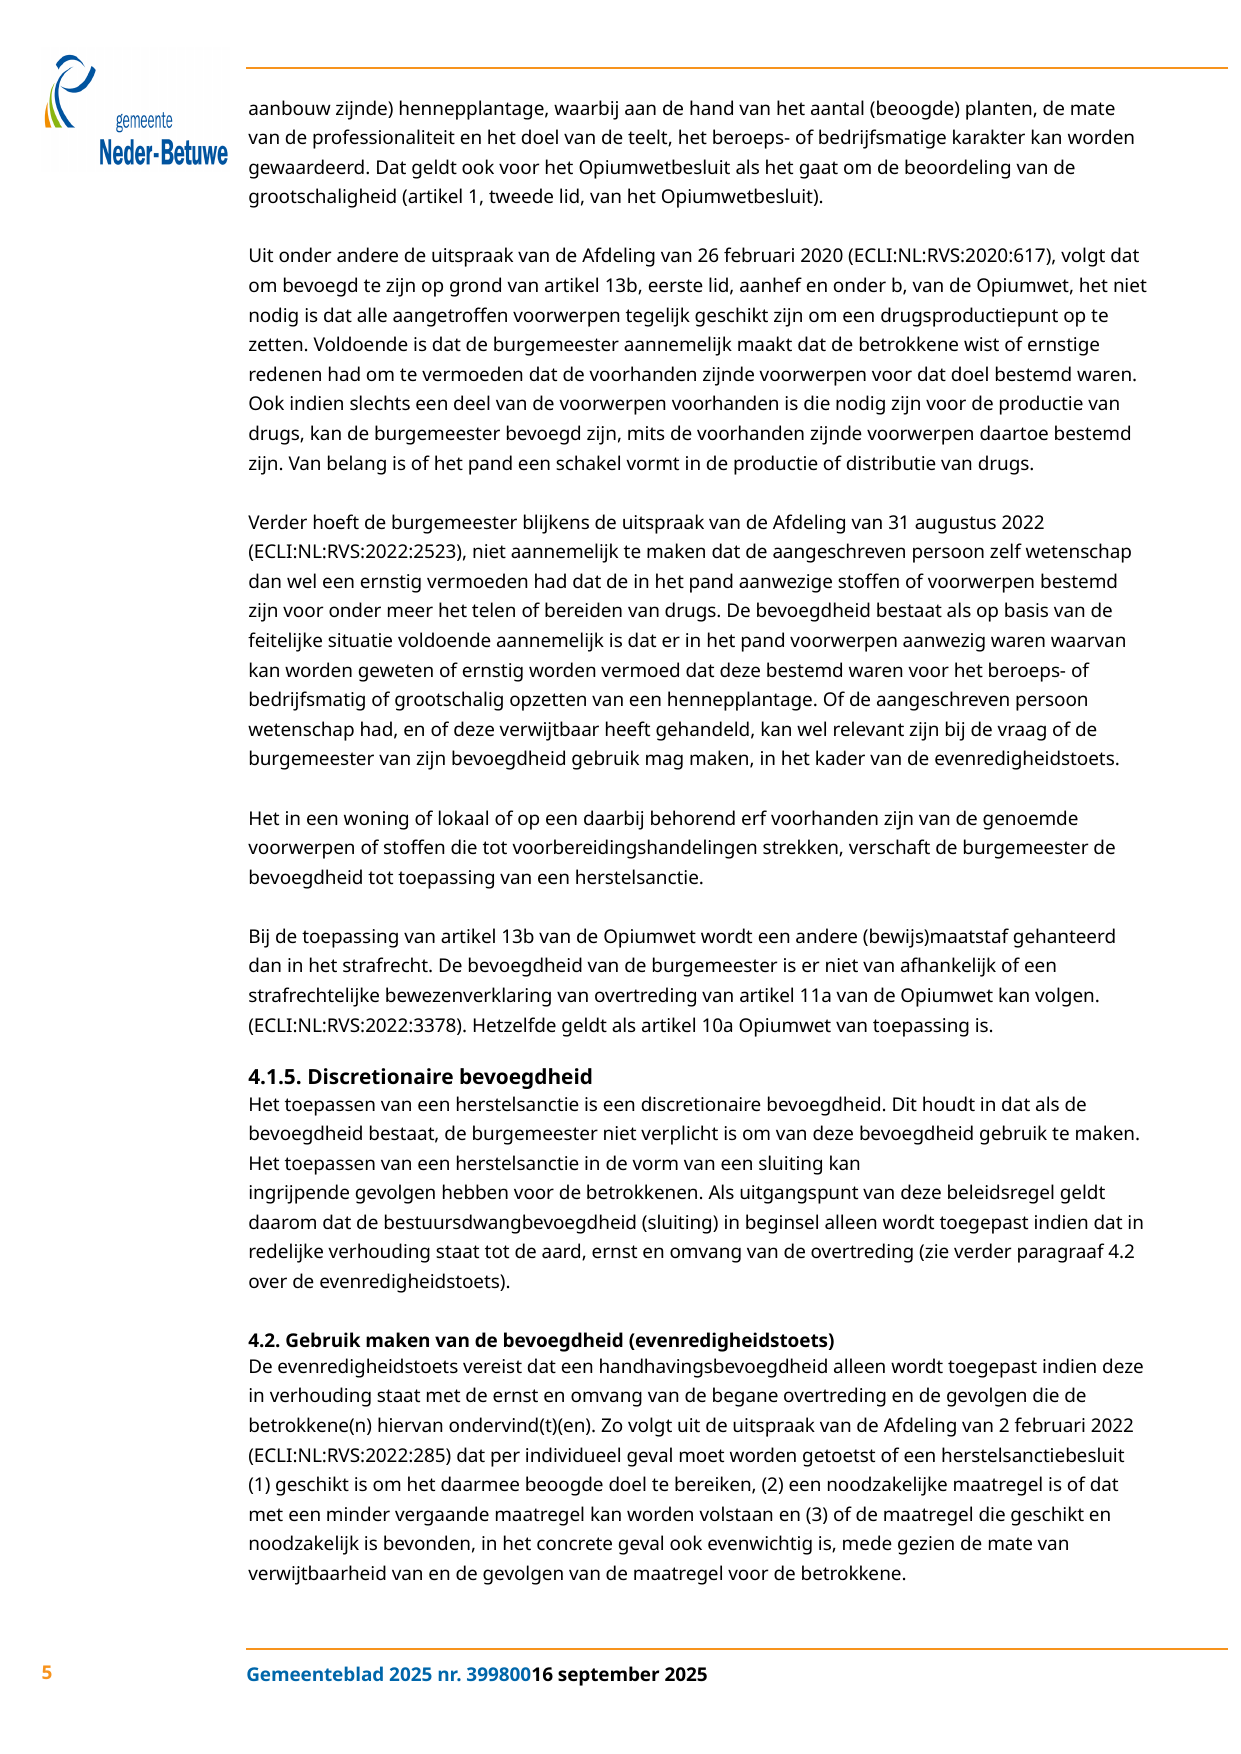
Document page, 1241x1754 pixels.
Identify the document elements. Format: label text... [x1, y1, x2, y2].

text Verder hoeft de burgemeester blijkens de uitspraak van de Afdeling van 31 augustus 2022 (ECLI:NL:RVS:2022:2523), niet aannemelijk te maken dat de aangeschreven persoon zelf wetenschap dan wel een ernstig vermoeden had dat de in het pand aanwezige stoffen of voorwerpen bestemd zijn voor onder meer het telen of bereiden van drugs. De bevoegdheid bestaat als op basis van de feitelijke situatie voldoende aannemelijk is dat er in het pand voorwerpen aanwezig waren waarvan kan worden geweten of ernstig worden vermoed dat deze bestemd waren voor het beroeps- of bedrijfsmatig of grootschalig opzetten van een hennepplantage. Of de aangeschreven persoon wetenschap had, en of deze verwijtbaar heeft gehandeld, kan wel relevant zijn bij de vraag of de burgemeester van zijn bevoegdheid gebruik mag maken, in het kader van de evenredigheidstoets. [248, 509, 1152, 771]
text aanbouw zijnde) hennepplantage, waarbij aan de hand van het aantal (beoogde) planten, de mate van de professionaliteit en het doel van de teelt, het beroeps- of bedrijfsmatige karakter kan worden gewaardeerd. Dat geldt ook voor het Opiumwetbesluit als het gaat om de beoordeling van de grootschaligheid (artikel 1, tweede lid, van het Opiumwetbesluit). [248, 95, 1152, 209]
text Het toepassen van een herstelsanctie is een discretionaire bevoegdheid. Dit houdt in dat als de bevoegdheid bestaat, de burgemeester niet verplicht is om van deze bevoegdheid gebruik te maken. Het toepassen van een herstelsanctie in de vorm van een sluiting kan [248, 1091, 1152, 1176]
text ingrijpende gevolgen hebben voor de betrokkenen. Als uitgangspunt van deze beleidsregel geldt daarom dat de bestuursdwangbevoegdheid (sluiting) in beginsel alleen wordt toegepast indien dat in redelijke verhouding staat tot de aard, ernst en omvang van de overtreding (zie verder paragraaf 4.2 over de evenredigheidstoets). [248, 1179, 1152, 1294]
text 4.1.5. Discretionaire bevoegdheid [248, 1062, 1152, 1091]
text 4.2. Gebruik maken van de bevoegdheid (evenredigheidstoets) [248, 1327, 1152, 1353]
text Bij de toepassing van artikel 13b van de Opiumwet wordt een andere (bewijs)maatstaf gehanteerd dan in het strafrecht. De bevoegdheid van de burgemeester is er niet van afhankelijk of een strafrechtelijke bewezenverklaring van overtreding van artikel 11a van de Opiumwet kan volgen. (ECLI:NL:RVS:2022:3378). Hetzelfde geldt als artikel 10a Opiumwet van toepassing is. [248, 923, 1152, 1038]
text Het in een woning of lokaal of op een daarbij behorend erf voorhanden zijn van de genoemde voorwerpen of stoffen die tot voorbereidingshandelingen strekken, verschaft de burgemeester de bevoegdheid tot toepassing van een herstelsanctie. [248, 805, 1152, 890]
picture [41, 47, 231, 172]
text Uit onder andere de uitspraak van de Afdeling van 26 februari 2020 (ECLI:NL:RVS:2020:617), volgt dat om bevoegd te zijn op grond van artikel 13b, eerste lid, aanhef en onder b, van de Opiumwet, het niet nodig is dat alle aangetroffen voorwerpen tegelijk geschikt zijn om een drugsproductiepunt op te zetten. Voldoende is dat de burgemeester aannemelijk maakt dat de betrokkene wist of ernstige redenen had om te vermoeden dat de voorhanden zijnde voorwerpen voor dat doel bestemd waren. Ook indien slechts een deel van de voorwerpen voorhanden is die nodig zijn voor de productie van drugs, kan de burgemeester bevoegd zijn, mits de voorhanden zijnde voorwerpen daartoe bestemd zijn. Van belang is of het pand een schakel vormt in de productie of distributie van drugs. [248, 243, 1152, 476]
text De evenredigheidstoets vereist dat een handhavingsbevoegdheid alleen wordt toegepast indien deze in verhouding staat met de ernst en omvang van de begane overtreding en de gevolgen die de betrokkene(n) hiervan ondervind(t)(en). Zo volgt uit de uitspraak van de Afdeling van 2 februari 2022 (ECLI:NL:RVS:2022:285) dat per individueel geval moet worden getoetst of een herstelsanctiebesluit (1) geschikt is om het daarmee beoogde doel te bereiken, (2) een noodzakelijke maatregel is of dat met een minder vergaande maatregel kan worden volstaan en (3) of de maatregel die geschikt en noodzakelijk is bevonden, in het concrete geval ook evenwichtig is, mede gezien de mate van verwijtbaarheid van en de gevolgen van de maatregel voor de betrokkene. [248, 1353, 1152, 1586]
